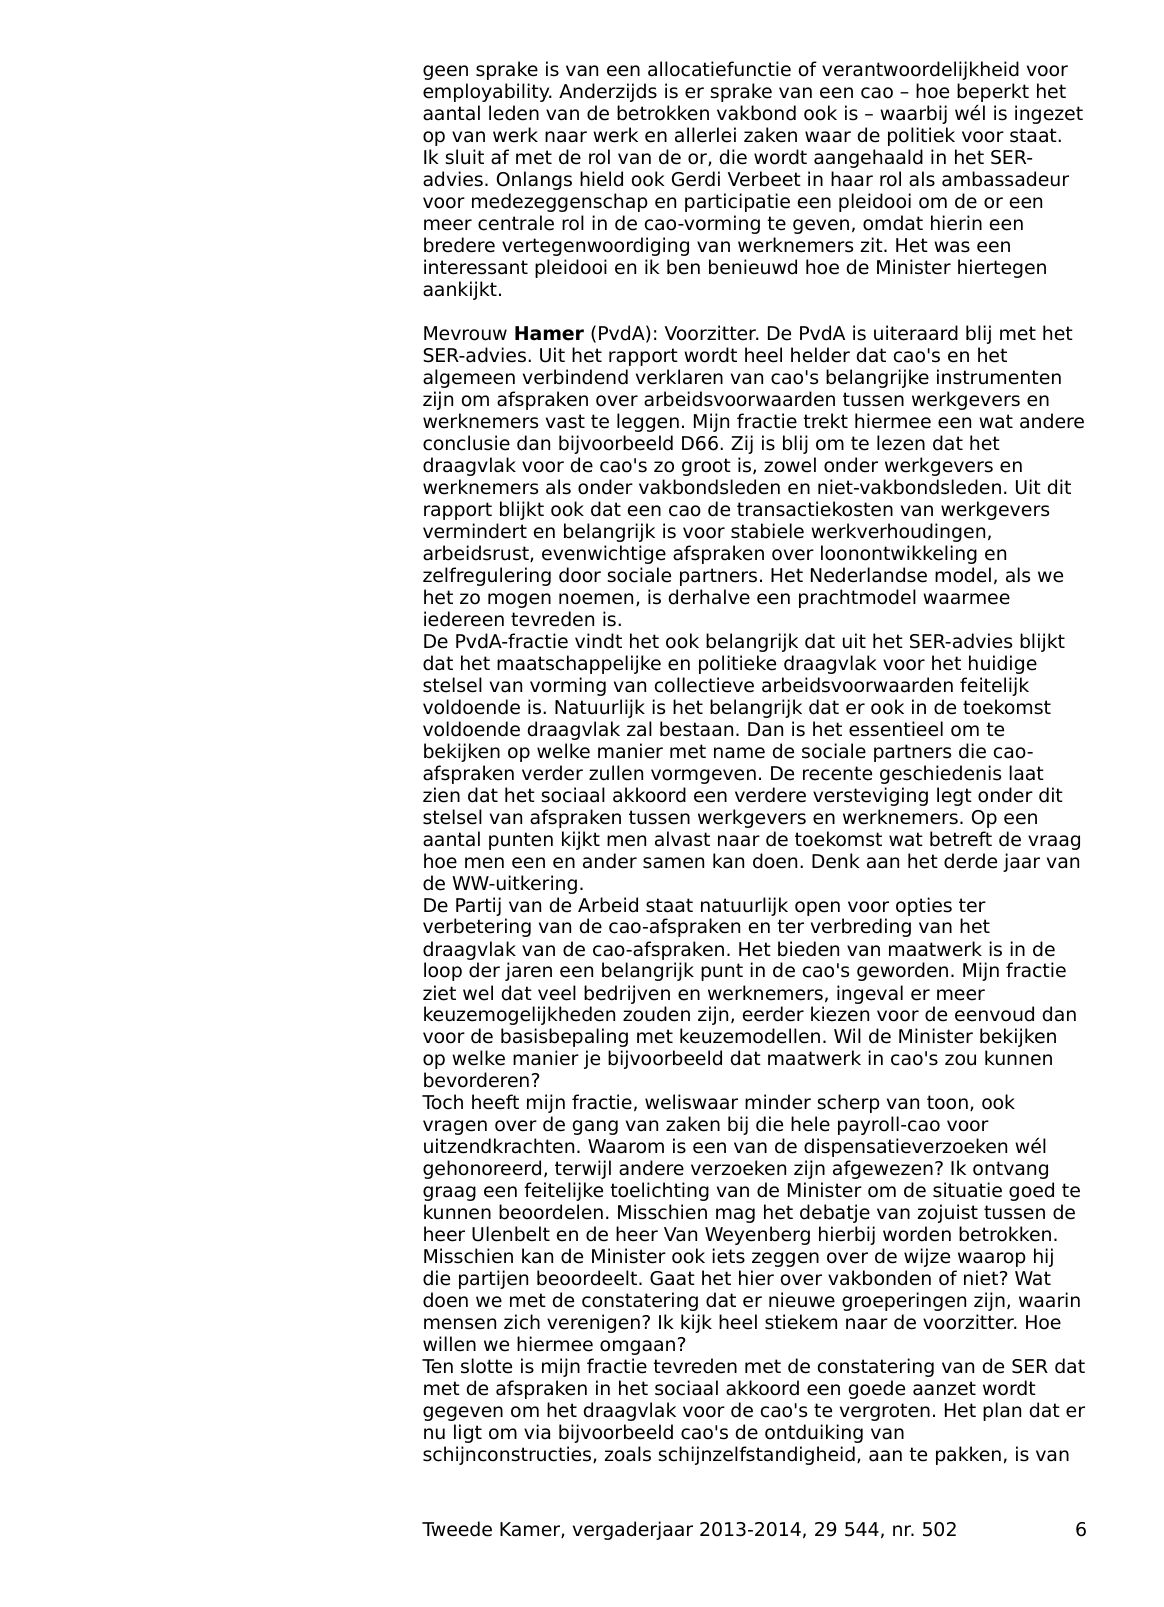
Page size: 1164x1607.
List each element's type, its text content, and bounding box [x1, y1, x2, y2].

text geen sprake is van een allocatiefunctie of verantwoordelijkheid voor employability. Anderzijds is er sprake van een cao – hoe beperkt het aantal leden van de betrokken vakbond ook is – waarbij wél is ingezet op van werk naar werk en allerlei zaken waar de politiek voor staat. [422, 59, 1087, 147]
text Mevrouw Hamer (PvdA): Voorzitter. De PvdA is uiteraard blij met het SER-advies. Uit het rapport wordt heel helder dat cao's en het algemeen verbindend verklaren van cao's belangrijke instrumenten zijn om afspraken over arbeidsvoorwaarden tussen werkgevers en werknemers vast te leggen. Mijn fractie trekt hiermee een wat andere conclusie dan bijvoorbeeld D66. Zij is blij om te lezen dat het draagvlak voor de cao's zo groot is, zowel onder werkgevers en werknemers als onder vakbondsleden en niet-vakbondsleden. Uit dit rapport blijkt ook dat een cao de transactiekosten van werkgevers vermindert en belangrijk is voor stabiele werkverhoudingen, arbeidsrust, evenwichtige afspraken over loonontwikkeling en zelfregulering door sociale partners. Het Nederlandse model, als we het zo mogen noemen, is derhalve een prachtmodel waarmee iedereen tevreden is. [422, 323, 1087, 631]
text Toch heeft mijn fractie, weliswaar minder scherp van toon, ook vragen over de gang van zaken bij die hele payroll-cao voor uitzendkrachten. Waarom is een van de dispensatieverzoeken wél gehonoreerd, terwijl andere verzoeken zijn afgewezen? Ik ontvang graag een feitelijke toelichting van de Minister om de situatie goed te kunnen beoordelen. Misschien mag het debatje van zojuist tussen de heer Ulenbelt en de heer Van Weyenberg hierbij worden betrokken. Misschien kan de Minister ook iets zeggen over de wijze waarop hij die partijen beoordeelt. Gaat het hier over vakbonden of niet? Wat doen we met de constatering dat er nieuwe groeperingen zijn, waarin mensen zich verenigen? Ik kijk heel stiekem naar de voorzitter. Hoe willen we hiermee omgaan? [422, 1092, 1087, 1356]
text Ik sluit af met de rol van de or, die wordt aangehaald in het SER-advies. Onlangs hield ook Gerdi Verbeet in haar rol als ambassadeur voor medezeggenschap en participatie een pleidooi om de or een meer centrale rol in de cao-vorming te geven, omdat hierin een bredere vertegenwoordiging van werknemers zit. Het was een interessant pleidooi en ik ben benieuwd hoe de Minister hiertegen aankijkt. [422, 147, 1087, 301]
text De Partij van de Arbeid staat natuurlijk open voor opties ter verbetering van de cao-afspraken en ter verbreding van het draagvlak van de cao-afspraken. Het bieden van maatwerk is in de loop der jaren een belangrijk punt in de cao's geworden. Mijn fractie ziet wel dat veel bedrijven en werknemers, ingeval er meer keuzemogelijkheden zouden zijn, eerder kiezen voor de eenvoud dan voor de basisbepaling met keuzemodellen. Wil de Minister bekijken op welke manier je bijvoorbeeld dat maatwerk in cao's zou kunnen bevorderen? [422, 894, 1087, 1092]
text Ten slotte is mijn fractie tevreden met de constatering van de SER dat met de afspraken in het sociaal akkoord een goede aanzet wordt gegeven om het draagvlak voor de cao's te vergroten. Het plan dat er nu ligt om via bijvoorbeeld cao's de ontduiking van schijnconstructies, zoals schijnzelfstandigheid, aan te pakken, is van [422, 1356, 1087, 1466]
text De PvdA-fractie vindt het ook belangrijk dat uit het SER-advies blijkt dat het maatschappelijke en politieke draagvlak voor het huidige stelsel van vorming van collectieve arbeidsvoorwaarden feitelijk voldoende is. Natuurlijk is het belangrijk dat er ook in de toekomst voldoende draagvlak zal bestaan. Dan is het essentieel om te bekijken op welke manier met name de sociale partners die cao-afspraken verder zullen vormgeven. De recente geschiedenis laat zien dat het sociaal akkoord een verdere versteviging legt onder dit stelsel van afspraken tussen werkgevers en werknemers. Op een aantal punten kijkt men alvast naar de toekomst wat betreft de vraag hoe men een en ander samen kan doen. Denk aan het derde jaar van de WW-uitkering. [422, 631, 1087, 894]
